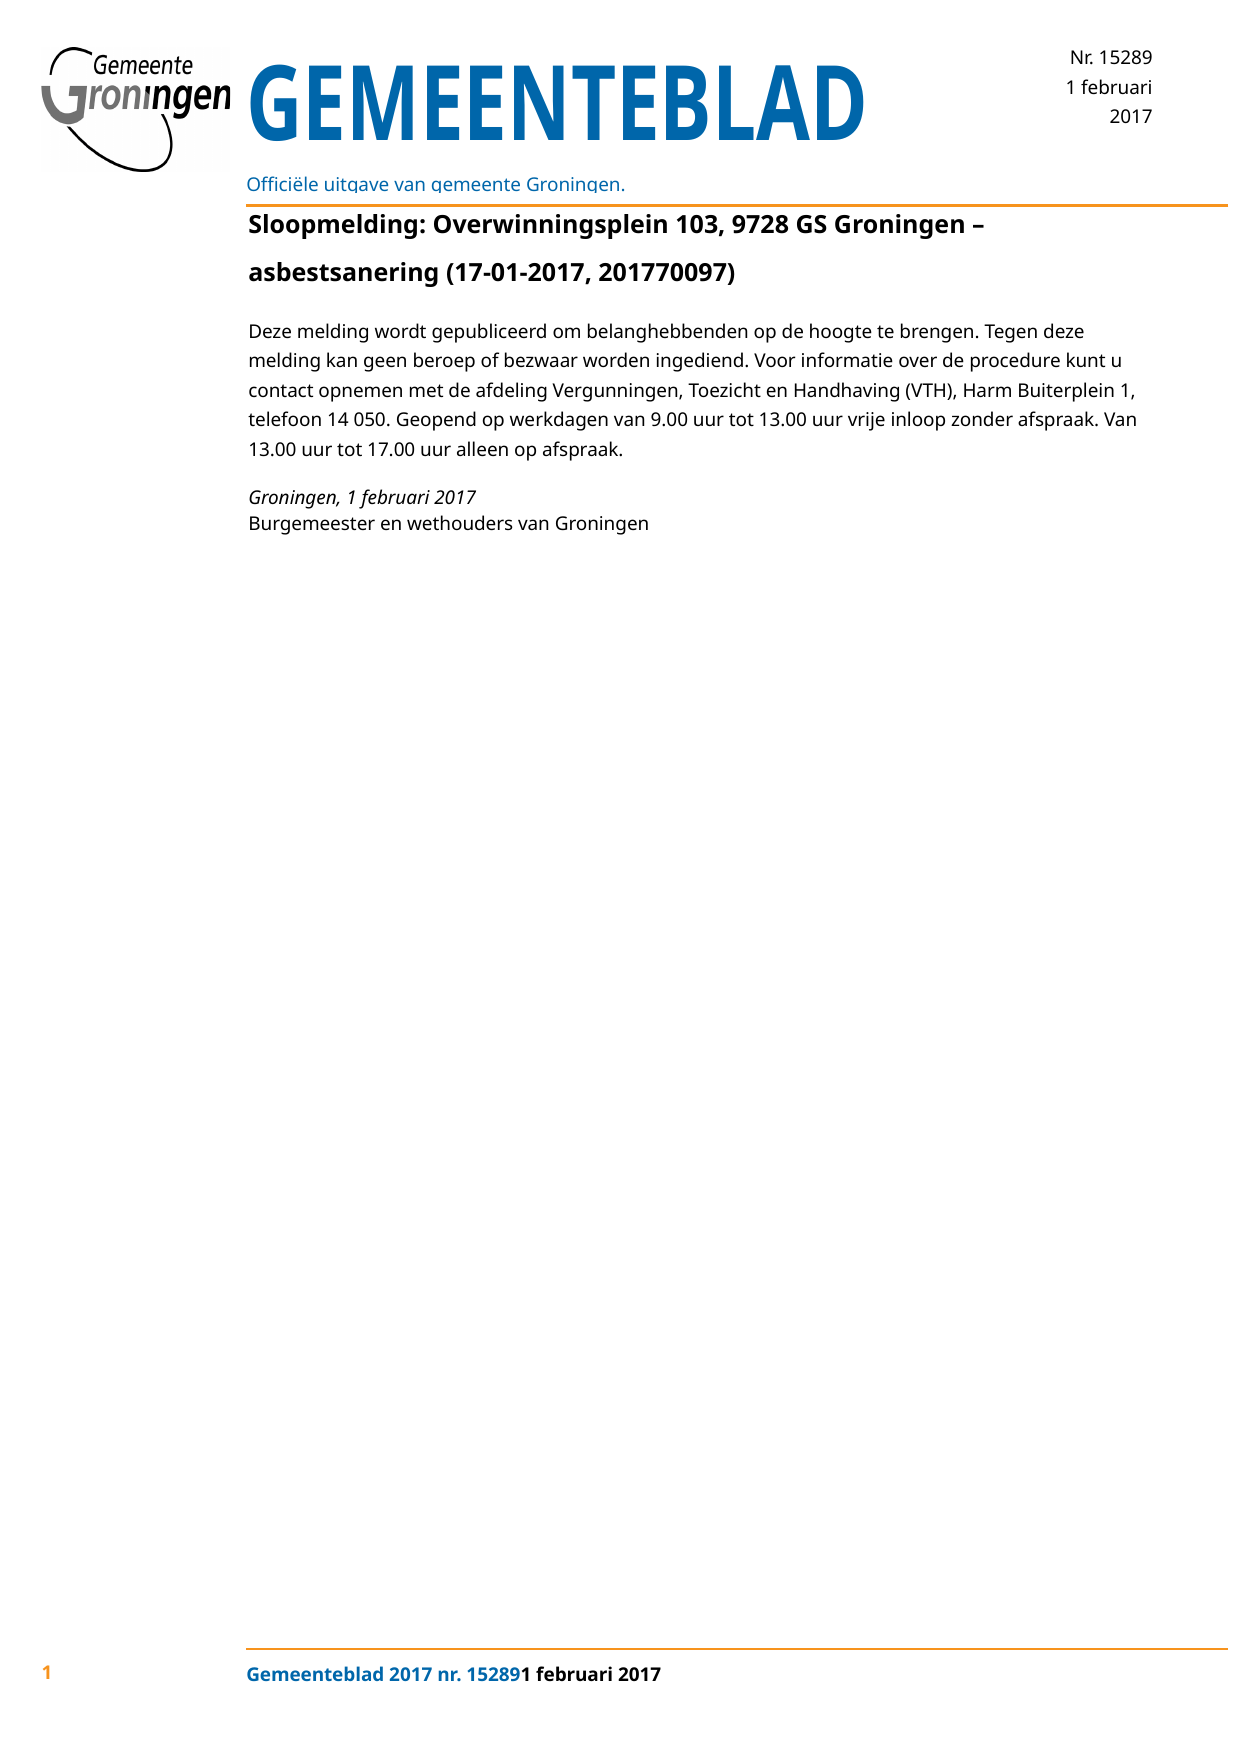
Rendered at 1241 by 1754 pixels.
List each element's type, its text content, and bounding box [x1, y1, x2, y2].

text Groningen, 1 februari 2017 [248, 484, 1152, 510]
picture [41, 47, 231, 172]
text Sloopmelding: Overwinningsplein 103, 9728 GS Groningen – asbestsanering (17-01-2017, 201770097) [248, 207, 1152, 288]
text Burgemeester en wethouders van Groningen [248, 510, 1152, 536]
text Deze melding wordt gepubliceerd om belanghebbenden op de hoogte te brengen. Tegen deze melding kan geen beroep of bezwaar worden ingediend. Voor informatie over de procedure kunt u contact opnemen met de afdeling Vergunningen, Toezicht en Handhaving (VTH), Harm Buiterplein 1, telefoon 14 050. Geopend op werkdagen van 9.00 uur tot 13.00 uur vrije inloop zonder afspraak. Van 13.00 uur tot 17.00 uur alleen op afspraak. [248, 318, 1152, 462]
